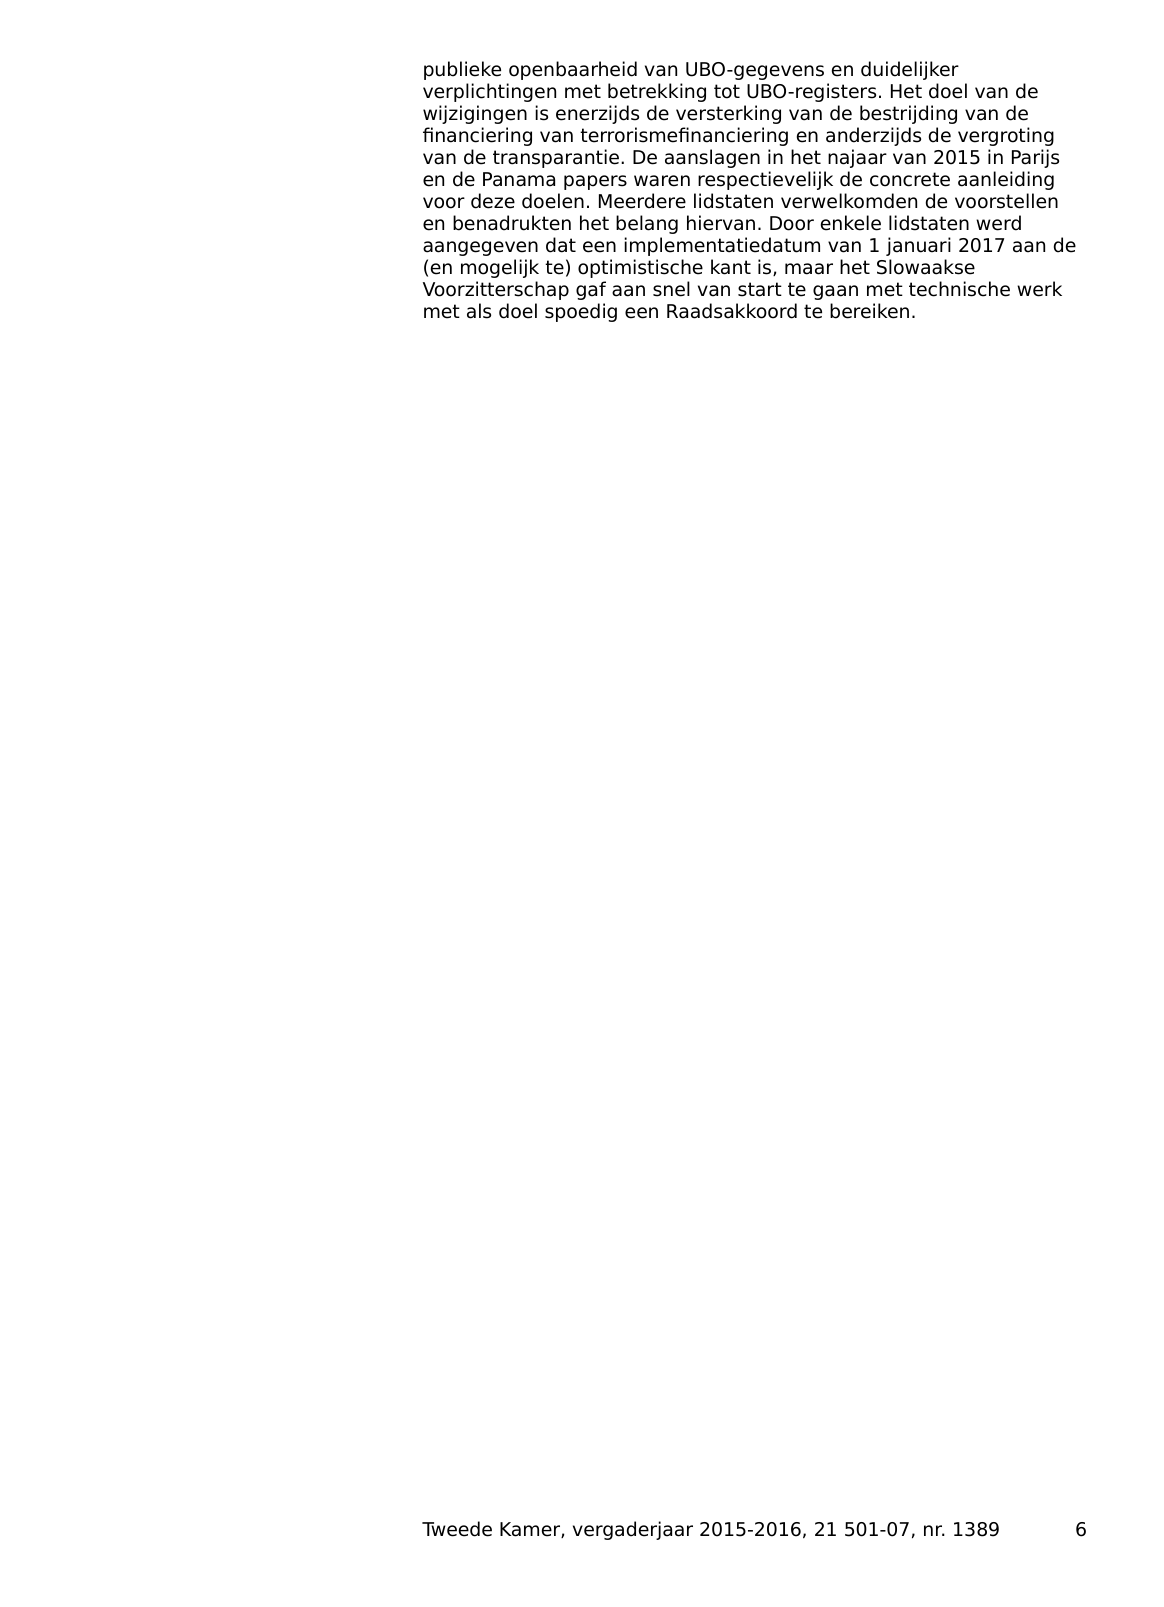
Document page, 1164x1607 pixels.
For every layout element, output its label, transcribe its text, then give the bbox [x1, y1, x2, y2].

text publieke openbaarheid van UBO-gegevens en duidelijker verplichtingen met betrekking tot UBO-registers. Het doel van de wijzigingen is enerzijds de versterking van de bestrijding van de financiering van terrorismefinanciering en anderzijds de vergroting van de transparantie. De aanslagen in het najaar van 2015 in Parijs en de Panama papers waren respectievelijk de concrete aanleiding voor deze doelen. Meerdere lidstaten verwelkomden de voorstellen en benadrukten het belang hiervan. Door enkele lidstaten werd aangegeven dat een implementatiedatum van 1 januari 2017 aan de (en mogelijk te) optimistische kant is, maar het Slowaakse Voorzitterschap gaf aan snel van start te gaan met technische werk met als doel spoedig een Raadsakkoord te bereiken. [422, 59, 1087, 323]
